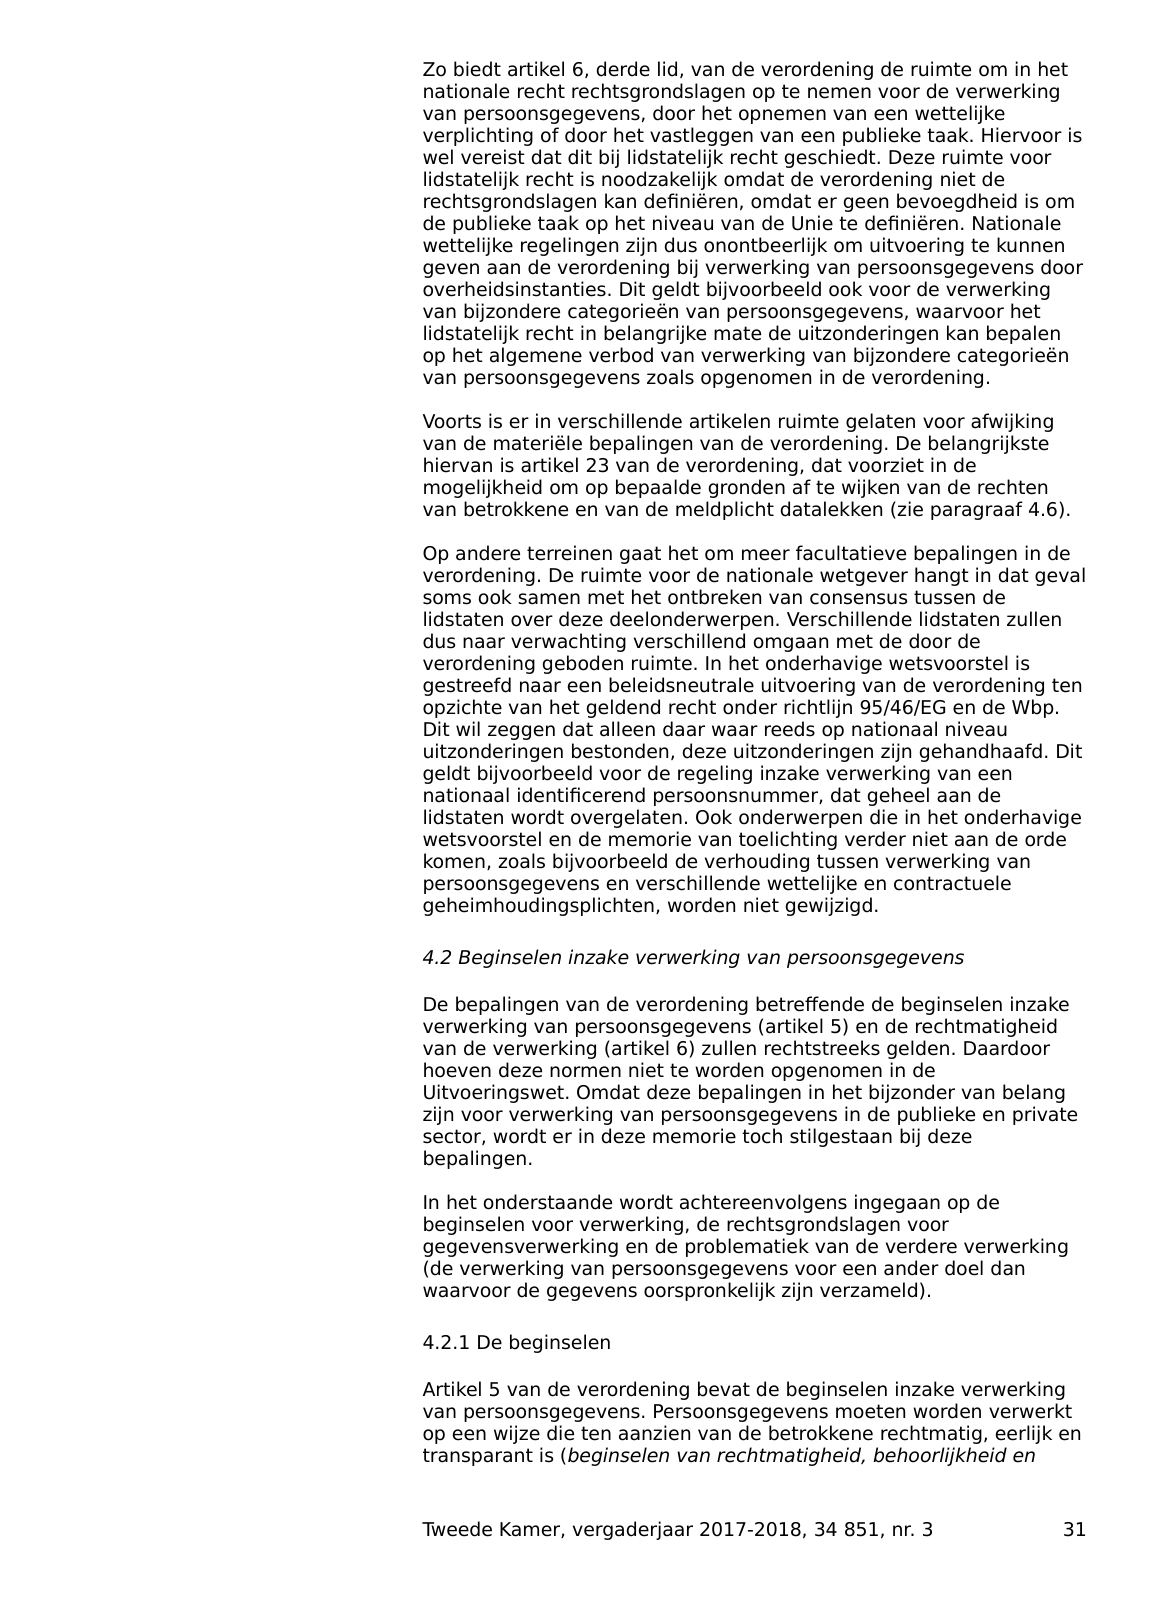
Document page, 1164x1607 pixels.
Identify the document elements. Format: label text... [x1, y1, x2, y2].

text Voorts is er in verschillende artikelen ruimte gelaten voor afwijking van de materiële bepalingen van de verordening. De belangrijkste hiervan is artikel 23 van de verordening, dat voorziet in de mogelijkheid om op bepaalde gronden af te wijken van de rechten van betrokkene en van de meldplicht datalekken (zie paragraaf 4.6). [422, 411, 1087, 521]
text Op andere terreinen gaat het om meer facultatieve bepalingen in de verordening. De ruimte voor de nationale wetgever hangt in dat geval soms ook samen met het ontbreken van consensus tussen de lidstaten over deze deelonderwerpen. Verschillende lidstaten zullen dus naar verwachting verschillend omgaan met de door de verordening geboden ruimte. In het onderhavige wetsvoorstel is gestreefd naar een beleidsneutrale uitvoering van de verordening ten opzichte van het geldend recht onder richtlijn 95/46/EG en de Wbp. Dit wil zeggen dat alleen daar waar reeds op nationaal niveau uitzonderingen bestonden, deze uitzonderingen zijn gehandhaafd. Dit geldt bijvoorbeeld voor de regeling inzake verwerking van een nationaal identificerend persoonsnummer, dat geheel aan de lidstaten wordt overgelaten. Ook onderwerpen die in het onderhavige wetsvoorstel en de memorie van toelichting verder niet aan de orde komen, zoals bijvoorbeeld de verhouding tussen verwerking van persoonsgegevens en verschillende wettelijke en contractuele geheimhoudingsplichten, worden niet gewijzigd. [422, 543, 1087, 917]
subtitle 4.2 Beginselen inzake verwerking van persoonsgegevens [422, 947, 1087, 969]
text In het onderstaande wordt achtereenvolgens ingegaan op de beginselen voor verwerking, de rechtsgrondslagen voor gegevensverwerking en de problematiek van de verdere verwerking (de verwerking van persoonsgegevens voor een ander doel dan waarvoor de gegevens oorspronkelijk zijn verzameld). [422, 1192, 1087, 1302]
subtitle 4.2.1 De beginselen [422, 1332, 1087, 1353]
text De bepalingen van de verordening betreffende de beginselen inzake verwerking van persoonsgegevens (artikel 5) en de rechtmatigheid van de verwerking (artikel 6) zullen rechtstreeks gelden. Daardoor hoeven deze normen niet te worden opgenomen in de Uitvoeringswet. Omdat deze bepalingen in het bijzonder van belang zijn voor verwerking van persoonsgegevens in de publieke en private sector, wordt er in deze memorie toch stilgestaan bij deze bepalingen. [422, 994, 1087, 1169]
text Artikel 5 van de verordening bevat de beginselen inzake verwerking van persoonsgegevens. Persoonsgegevens moeten worden verwerkt op een wijze die ten aanzien van de betrokkene rechtmatig, eerlijk en transparant is (beginselen van rechtmatigheid, behoorlijkheid en [422, 1378, 1087, 1466]
text Zo biedt artikel 6, derde lid, van de verordening de ruimte om in het nationale recht rechtsgrondslagen op te nemen voor de verwerking van persoonsgegevens, door het opnemen van een wettelijke verplichting of door het vastleggen van een publieke taak. Hiervoor is wel vereist dat dit bij lidstatelijk recht geschiedt. Deze ruimte voor lidstatelijk recht is noodzakelijk omdat de verordening niet de rechtsgrondslagen kan definiëren, omdat er geen bevoegdheid is om de publieke taak op het niveau van de Unie te definiëren. Nationale wettelijke regelingen zijn dus onontbeerlijk om uitvoering te kunnen geven aan de verordening bij verwerking van persoonsgegevens door overheidsinstanties. Dit geldt bijvoorbeeld ook voor de verwerking van bijzondere categorieën van persoonsgegevens, waarvoor het lidstatelijk recht in belangrijke mate de uitzonderingen kan bepalen op het algemene verbod van verwerking van bijzondere categorieën van persoonsgegevens zoals opgenomen in de verordening. [422, 59, 1087, 389]
